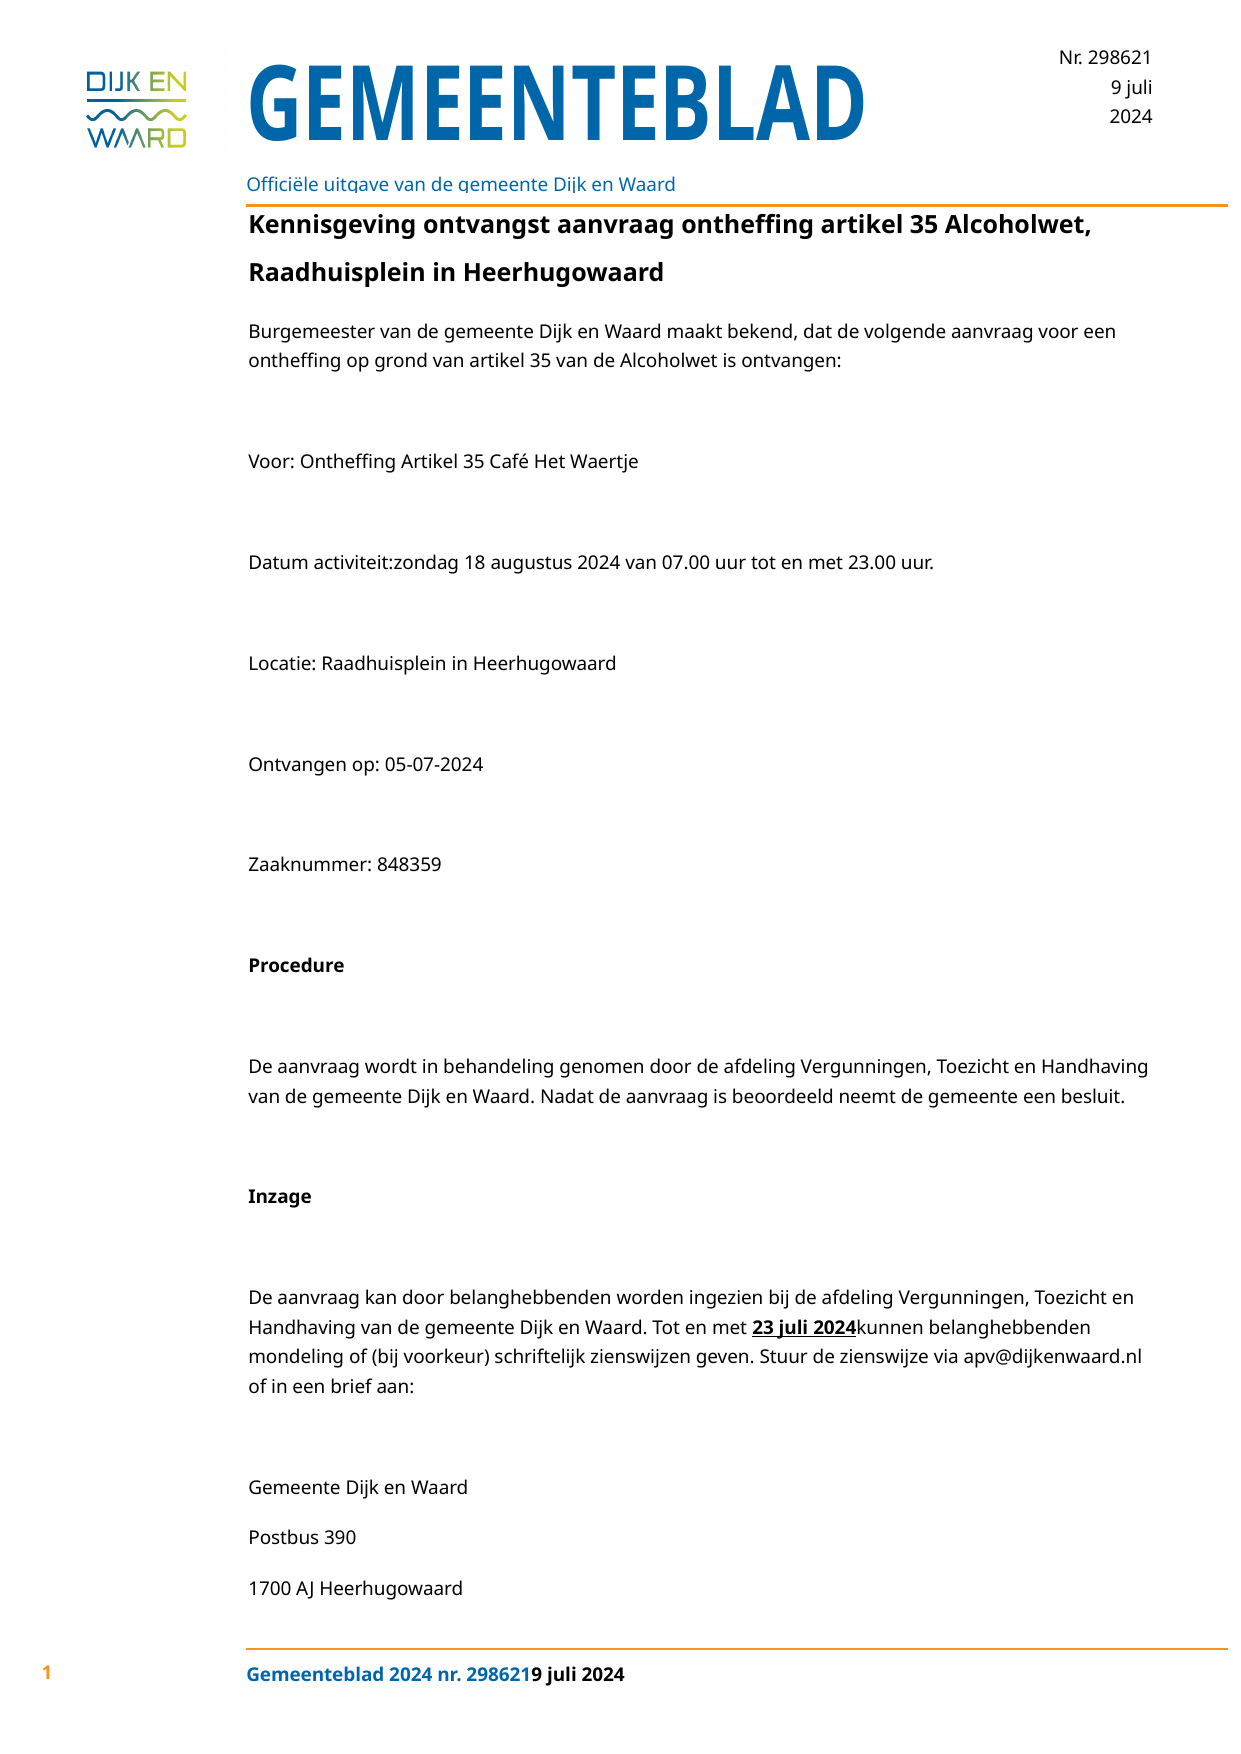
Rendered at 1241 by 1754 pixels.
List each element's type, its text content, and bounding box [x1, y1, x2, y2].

text Procedure [248, 952, 1152, 978]
text Voor: Ontheffing Artikel 35 Café Het Waertje [248, 448, 1152, 474]
text Zaaknummer: 848359 [248, 852, 1152, 877]
text Ontvangen op: 05-07-2024 [248, 751, 1152, 777]
text Inzage [248, 1184, 1152, 1209]
text Datum activiteit:zondag 18 augustus 2024 van 07.00 uur tot en met 23.00 uur. [248, 549, 1152, 575]
text Postbus 390 [248, 1524, 1152, 1550]
text De aanvraag wordt in behandeling genomen door de afdeling Vergunningen, Toezicht en Handhaving van de gemeente Dijk en Waard. Nadat de aanvraag is beoordeeld neemt de gemeente een besluit. [248, 1053, 1152, 1109]
text 1700 AJ Heerhugowaard [248, 1575, 1152, 1601]
text Kennisgeving ontvangst aanvraag ontheffing artikel 35 Alcoholwet, Raadhuisplein in Heerhugowaard [248, 207, 1152, 288]
text Burgemeester van de gemeente Dijk en Waard maakt bekend, dat de volgende aanvraag voor een ontheffing op grond van artikel 35 van de Alcoholwet is ontvangen: [248, 318, 1152, 373]
text De aanvraag kan door belanghebbenden worden ingezien bij de afdeling Vergunningen, Toezicht en Handhaving van de gemeente Dijk en Waard. Tot en met 23 juli 2024kunnen belanghebbenden mondeling of (bij voorkeur) schriftelijk zienswijzen geven. Stuur de zienswijze via apv@dijkenwaard.nl of in een brief aan: [248, 1284, 1152, 1399]
text Locatie: Raadhuisplein in Heerhugowaard [248, 650, 1152, 676]
text Gemeente Dijk en Waard [248, 1474, 1152, 1500]
picture [41, 47, 231, 172]
